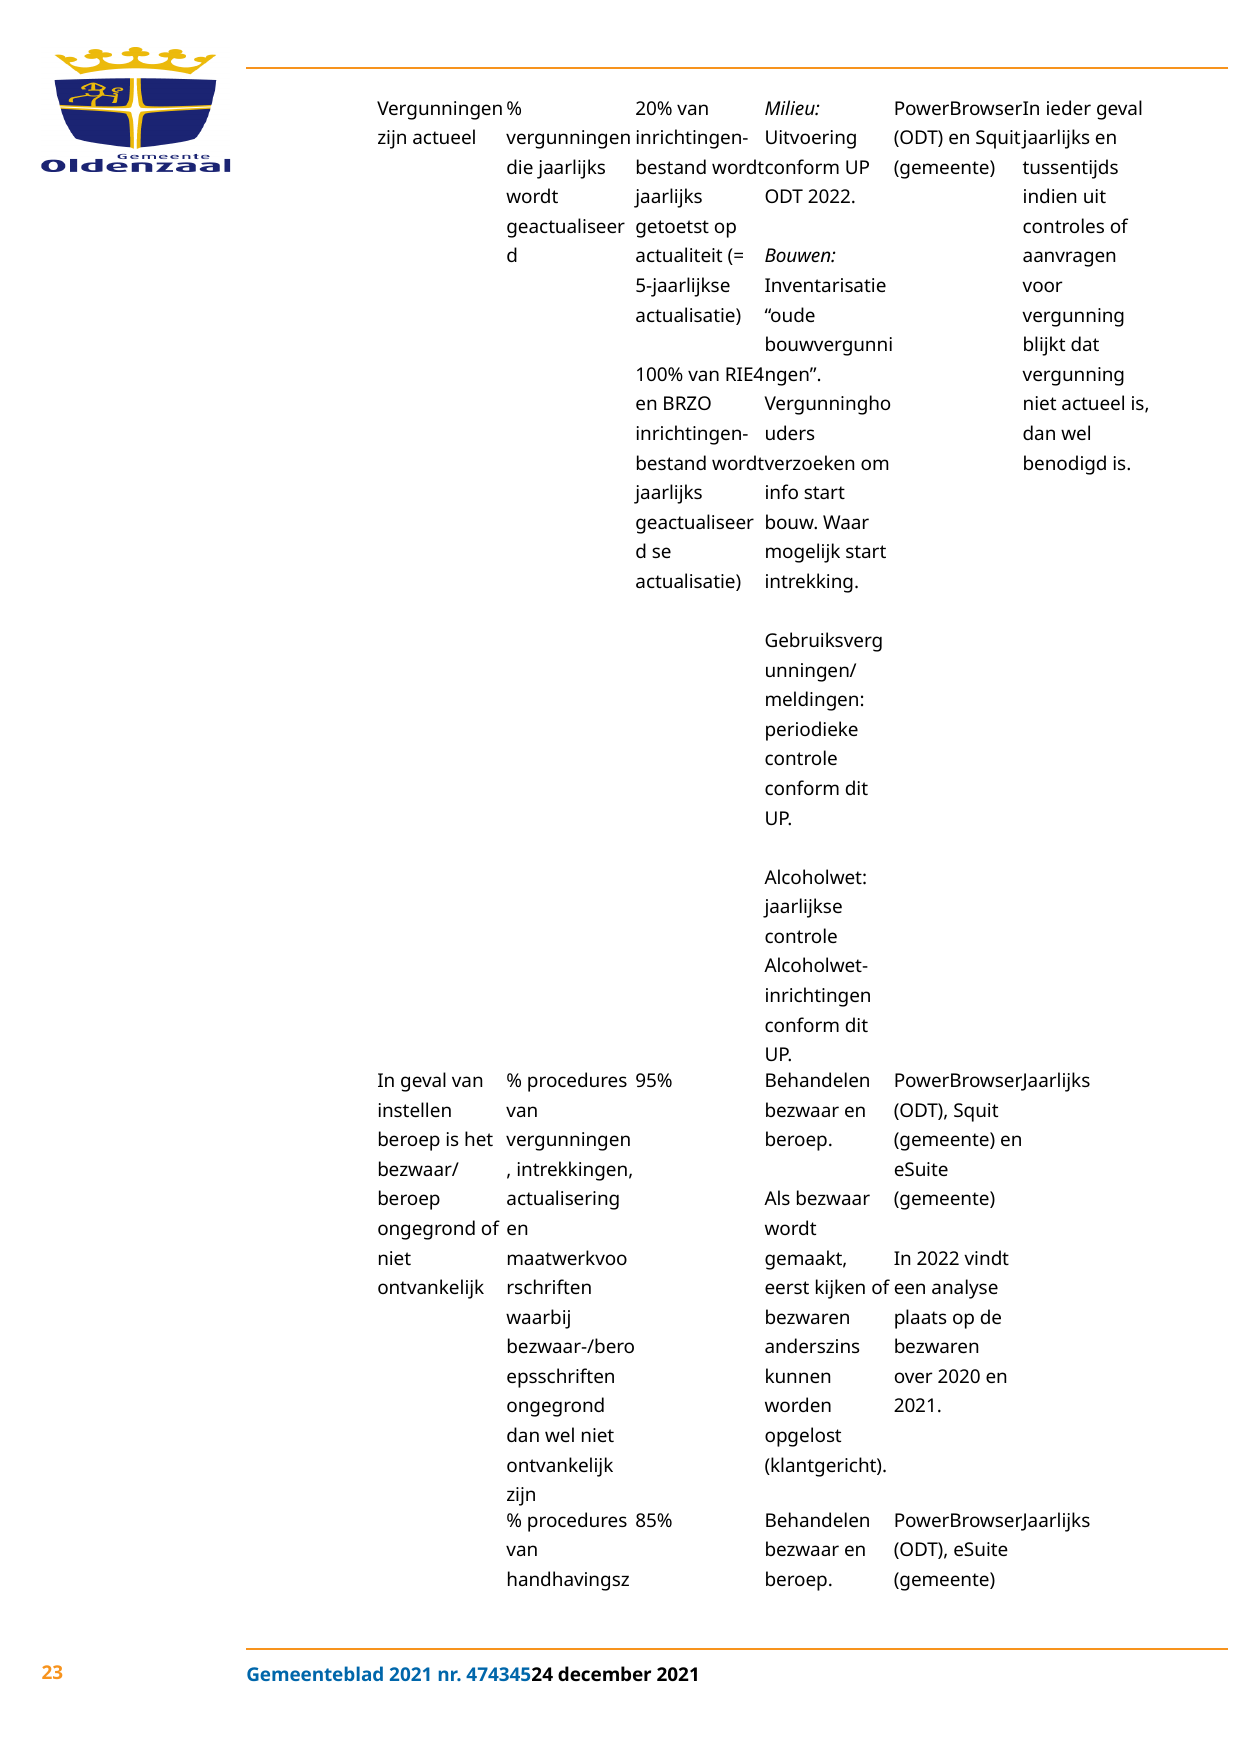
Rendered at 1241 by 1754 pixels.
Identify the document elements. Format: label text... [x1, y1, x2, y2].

table_cell 85% [635, 1507, 764, 1592]
table_cell Behandelen bezwaar en beroep. [764, 1507, 893, 1592]
table_cell % vergunningen die jaarlijks wordt geactualiseerd [506, 95, 635, 1067]
table_cell In ieder geval jaarlijks en tussentijds indien uit controles of aanvragen voor vergunning blijkt dat vergunning niet actueel is, dan wel benodigd is. [1023, 95, 1152, 1067]
table_cell [248, 1507, 377, 1592]
table_cell Vergunningen zijn actueel [377, 95, 506, 1067]
table_cell PowerBrowser (ODT) en Squit (gemeente) [894, 95, 1022, 1067]
table_cell 95% [635, 1067, 764, 1507]
table_cell PowerBrowser (ODT), Squit (gemeente) en eSuite (gemeente) In 2022 vindt een analyse plaats op de bezwaren over 2020 en 2021. [894, 1067, 1022, 1507]
table_cell [248, 1067, 377, 1507]
picture [41, 47, 231, 172]
table_cell In geval van instellen beroep is het bezwaar/ beroep ongegrond of niet ontvankelijk [377, 1067, 506, 1507]
table_cell PowerBrowser (ODT), eSuite (gemeente) [894, 1507, 1022, 1592]
table_cell Milieu: Uitvoering conform UP ODT 2022. Bouwen: Inventarisatie “oude bouwvergunningen”. Vergunninghouders verzoeken om info start bouw. Waar mogelijk start intrekking. Gebruiksvergunningen/ meldingen: periodieke controle conform dit UP. Alcoholwet: jaarlijkse controle Alcoholwet-inrichtingen conform dit UP. [764, 95, 893, 1067]
table_cell Behandelen bezwaar en beroep. Als bezwaar wordt gemaakt, eerst kijken of bezwaren anderszins kunnen worden opgelost (klantgericht). [764, 1067, 893, 1507]
table_cell Jaarlijks [1023, 1507, 1152, 1592]
table_cell Jaarlijks [1023, 1067, 1152, 1507]
table_cell % procedures van vergunningen, intrekkingen, actualisering en maatwerkvoorschriften waarbij bezwaar-/beroepsschriften ongegrond dan wel niet ontvankelijk zijn [506, 1067, 635, 1507]
table_cell [248, 95, 377, 1067]
table_cell 20% van inrichtingen-bestand wordt jaarlijks getoetst op actualiteit (= 5-jaarlijkse actualisatie) 100% van RIE4 en BRZO inrichtingen-bestand wordt jaarlijks geactualiseerd se actualisatie) [635, 95, 764, 1067]
table_cell [377, 1507, 506, 1592]
table_cell % procedures van handhavingsz [506, 1507, 635, 1592]
